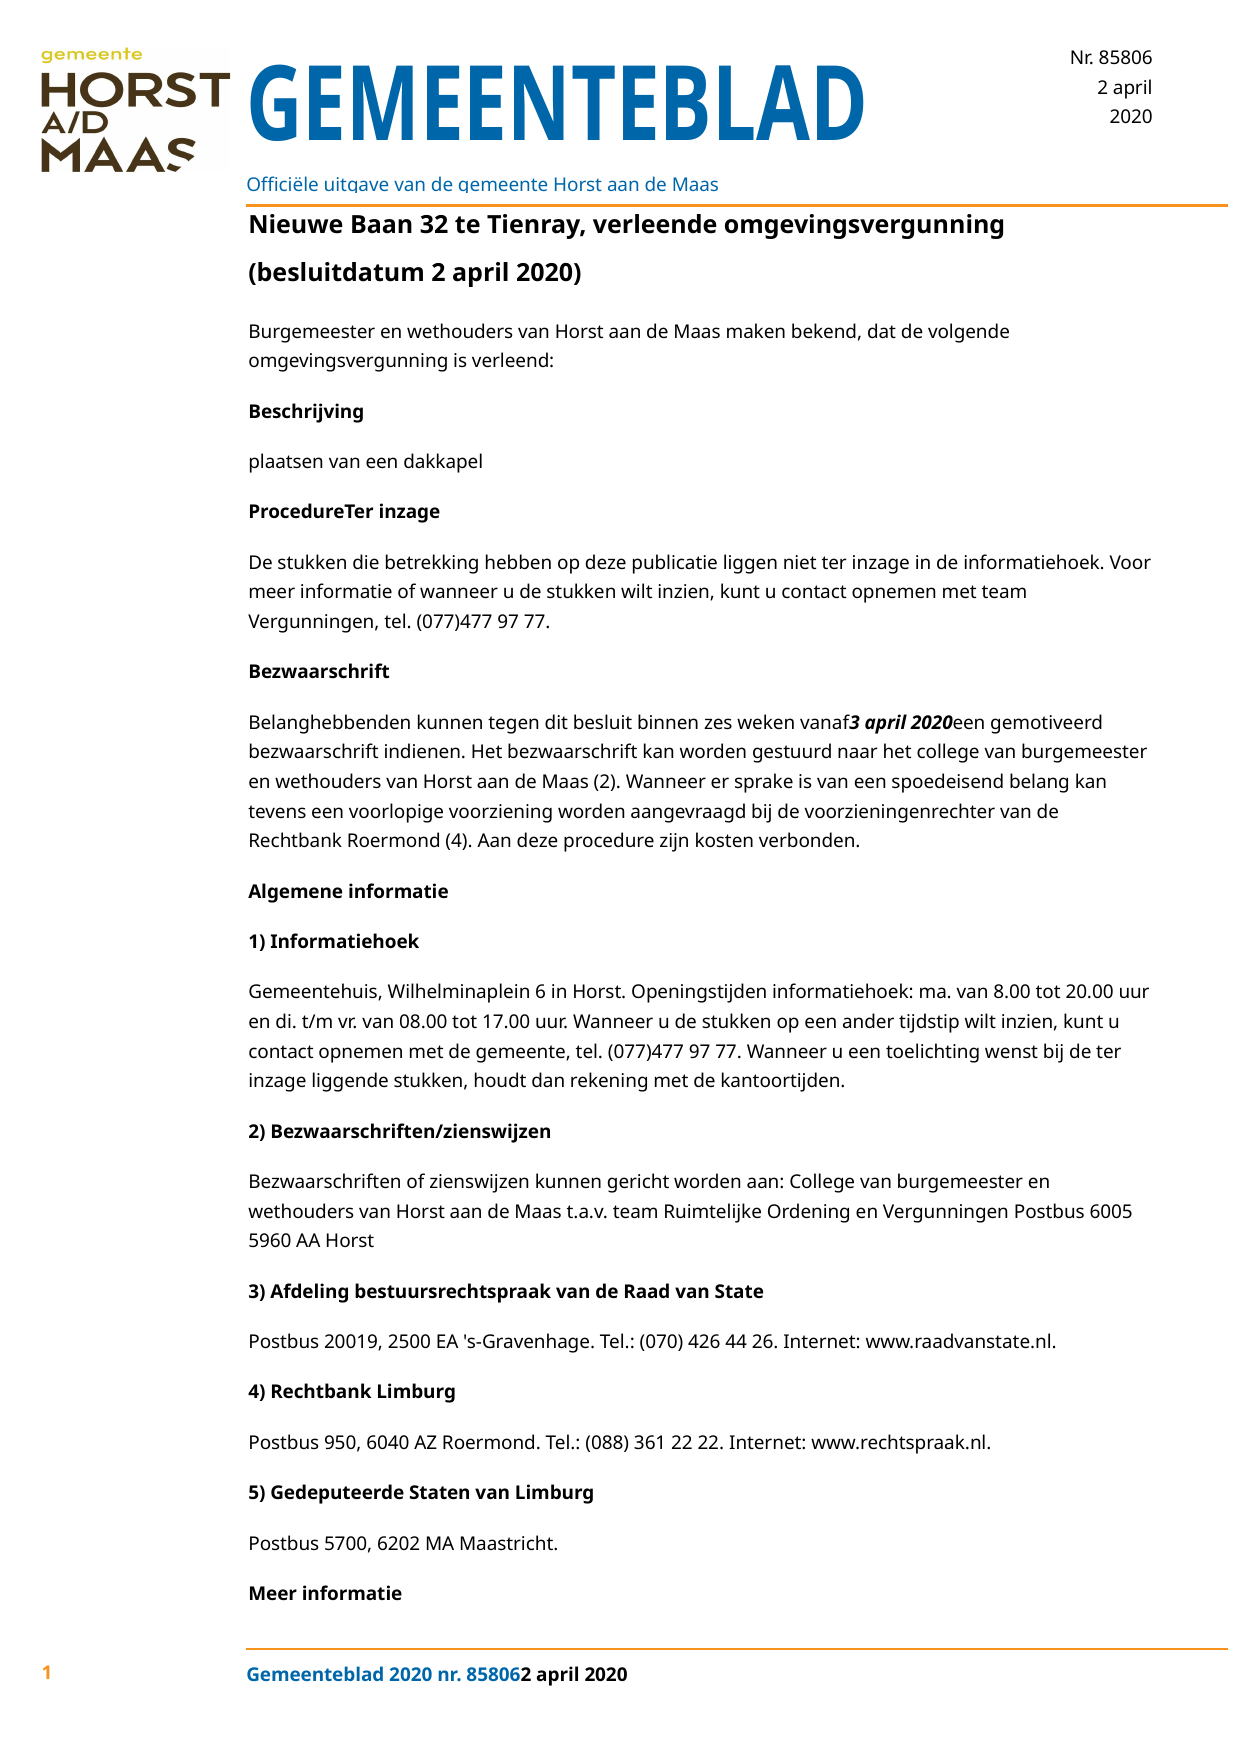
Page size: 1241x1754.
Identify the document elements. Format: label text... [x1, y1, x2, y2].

text ProcedureTer inzage [248, 499, 1152, 524]
text plaatsen van een dakkapel [248, 448, 1152, 474]
text 5) Gedeputeerde Staten van Limburg [248, 1479, 1152, 1505]
text Postbus 20019, 2500 EA 's-Gravenhage. Tel.: (070) 426 44 26. Internet: www.raadvanstate.nl. [248, 1328, 1152, 1354]
text Gemeentehuis, Wilhelminaplein 6 in Horst. Openingstijden informatiehoek: ma. van 8.00 tot 20.00 uur en di. t/m vr. van 08.00 tot 17.00 uur. Wanneer u de stukken op een ander tijdstip wilt inzien, kunt u contact opnemen met de gemeente, tel. (077)477 97 77. Wanneer u een toelichting wenst bij de ter inzage liggende stukken, houdt dan rekening met de kantoortijden. [248, 979, 1152, 1093]
picture [41, 47, 231, 172]
text 4) Rechtbank Limburg [248, 1379, 1152, 1404]
text Postbus 5700, 6202 MA Maastricht. [248, 1530, 1152, 1556]
text Nieuwe Baan 32 te Tienray, verleende omgevingsvergunning (besluitdatum 2 april 2020) [248, 207, 1152, 288]
text Postbus 950, 6040 AZ Roermond. Tel.: (088) 361 22 22. Internet: www.rechtspraak.nl. [248, 1429, 1152, 1455]
text Bezwaarschriften of zienswijzen kunnen gericht worden aan: College van burgemeester en wethouders van Horst aan de Maas t.a.v. team Ruimtelijke Ordening en Vergunningen Postbus 6005 5960 AA Horst [248, 1168, 1152, 1253]
text Meer informatie [248, 1580, 1152, 1606]
text 3) Afdeling bestuursrechtspraak van de Raad van State [248, 1278, 1152, 1304]
text Bezwaarschrift [248, 659, 1152, 684]
text De stukken die betrekking hebben op deze publicatie liggen niet ter inzage in de informatiehoek. Voor meer informatie of wanneer u de stukken wilt inzien, kunt u contact opnemen met team Vergunningen, tel. (077)477 97 77. [248, 549, 1152, 634]
text Belanghebbenden kunnen tegen dit besluit binnen zes weken vanaf3 april 2020een gemotiveerd bezwaarschrift indienen. Het bezwaarschrift kan worden gestuurd naar het college van burgemeester en wethouders van Horst aan de Maas (2). Wanneer er sprake is van een spoedeisend belang kan tevens een voorlopige voorziening worden aangevraagd bij de voorzieningenrechter van de Rechtbank Roermond (4). Aan deze procedure zijn kosten verbonden. [248, 709, 1152, 853]
text Burgemeester en wethouders van Horst aan de Maas maken bekend, dat de volgende omgevingsvergunning is verleend: [248, 318, 1152, 373]
text Beschrijving [248, 398, 1152, 424]
text 1) Informatiehoek [248, 928, 1152, 954]
text 2) Bezwaarschriften/zienswijzen [248, 1118, 1152, 1144]
text Algemene informatie [248, 878, 1152, 904]
